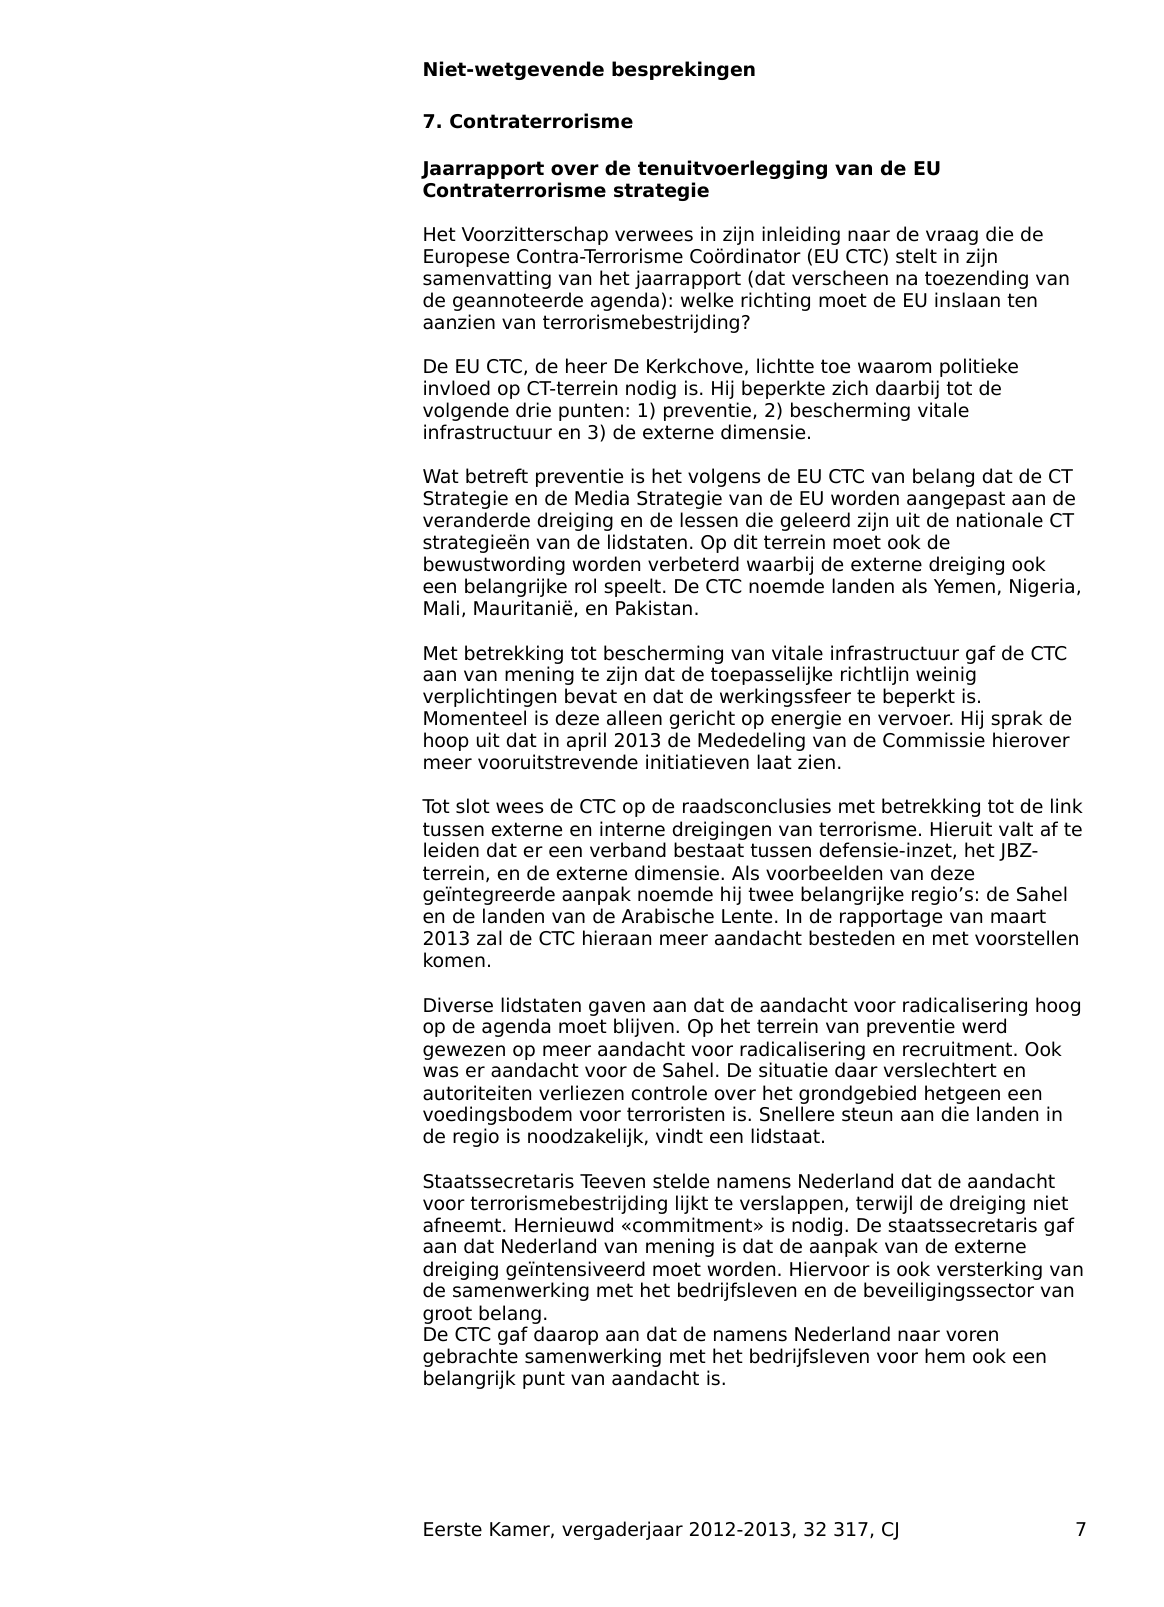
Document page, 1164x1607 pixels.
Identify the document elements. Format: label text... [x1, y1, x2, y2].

text De CTC gaf daarop aan dat de namens Nederland naar voren gebrachte samenwerking met het bedrijfsleven voor hem ook een belangrijk punt van aandacht is. [422, 1324, 1087, 1390]
subtitle Niet-wetgevende besprekingen [422, 59, 1087, 81]
text Met betrekking tot bescherming van vitale infrastructuur gaf de CTC aan van mening te zijn dat de toepasselijke richtlijn weinig verplichtingen bevat en dat de werkingssfeer te beperkt is. Momenteel is deze alleen gericht op energie en vervoer. Hij sprak de hoop uit dat in april 2013 de Mededeling van de Commissie hierover meer vooruitstrevende initiatieven laat zien. [422, 642, 1087, 774]
text Het Voorzitterschap verwees in zijn inleiding naar de vraag die de Europese Contra-Terrorisme Coördinator (EU CTC) stelt in zijn samenvatting van het jaarrapport (dat verscheen na toezending van de geannoteerde agenda): welke richting moet de EU inslaan ten aanzien van terrorismebestrijding? [422, 224, 1087, 334]
subtitle 7. Contraterrorisme [422, 111, 1087, 133]
text De EU CTC, de heer De Kerkchove, lichtte toe waarom politieke invloed op CT-terrein nodig is. Hij beperkte zich daarbij tot de volgende drie punten: 1) preventie, 2) bescherming vitale infrastructuur en 3) de externe dimensie. [422, 356, 1087, 444]
text Staatssecretaris Teeven stelde namens Nederland dat de aandacht voor terrorismebestrijding lijkt te verslappen, terwijl de dreiging niet afneemt. Hernieuwd «commitment» is nodig. De staatssecretaris gaf aan dat Nederland van mening is dat de aanpak van de externe dreiging geïntensiveerd moet worden. Hiervoor is ook versterking van de samenwerking met het bedrijfsleven en de beveiligingssector van groot belang. [422, 1171, 1087, 1324]
text Tot slot wees de CTC op de raadsconclusies met betrekking tot de link tussen externe en interne dreigingen van terrorisme. Hieruit valt af te leiden dat er een verband bestaat tussen defensie-inzet, het JBZ-terrein, en de externe dimensie. Als voorbeelden van deze geïntegreerde aanpak noemde hij twee belangrijke regio’s: de Sahel en de landen van de Arabische Lente. In de rapportage van maart 2013 zal de CTC hieraan meer aandacht besteden en met voorstellen komen. [422, 796, 1087, 972]
text Diverse lidstaten gaven aan dat de aandacht voor radicalisering hoog op de agenda moet blijven. Op het terrein van preventie werd gewezen op meer aandacht voor radicalisering en recruitment. Ook was er aandacht voor de Sahel. De situatie daar verslechtert en autoriteiten verliezen controle over het grondgebied hetgeen een voedingsbodem voor terroristen is. Snellere steun aan die landen in de regio is noodzakelijk, vindt een lidstaat. [422, 994, 1087, 1148]
subtitle Jaarrapport over de tenuitvoerlegging van de EU Contraterrorisme strategie [422, 158, 1087, 202]
text Wat betreft preventie is het volgens de EU CTC van belang dat de CT Strategie en de Media Strategie van de EU worden aangepast aan de veranderde dreiging en de lessen die geleerd zijn uit de nationale CT strategieën van de lidstaten. Op dit terrein moet ook de bewustwording worden verbeterd waarbij de externe dreiging ook een belangrijke rol speelt. De CTC noemde landen als Yemen, Nigeria, Mali, Mauritanië, en Pakistan. [422, 466, 1087, 620]
